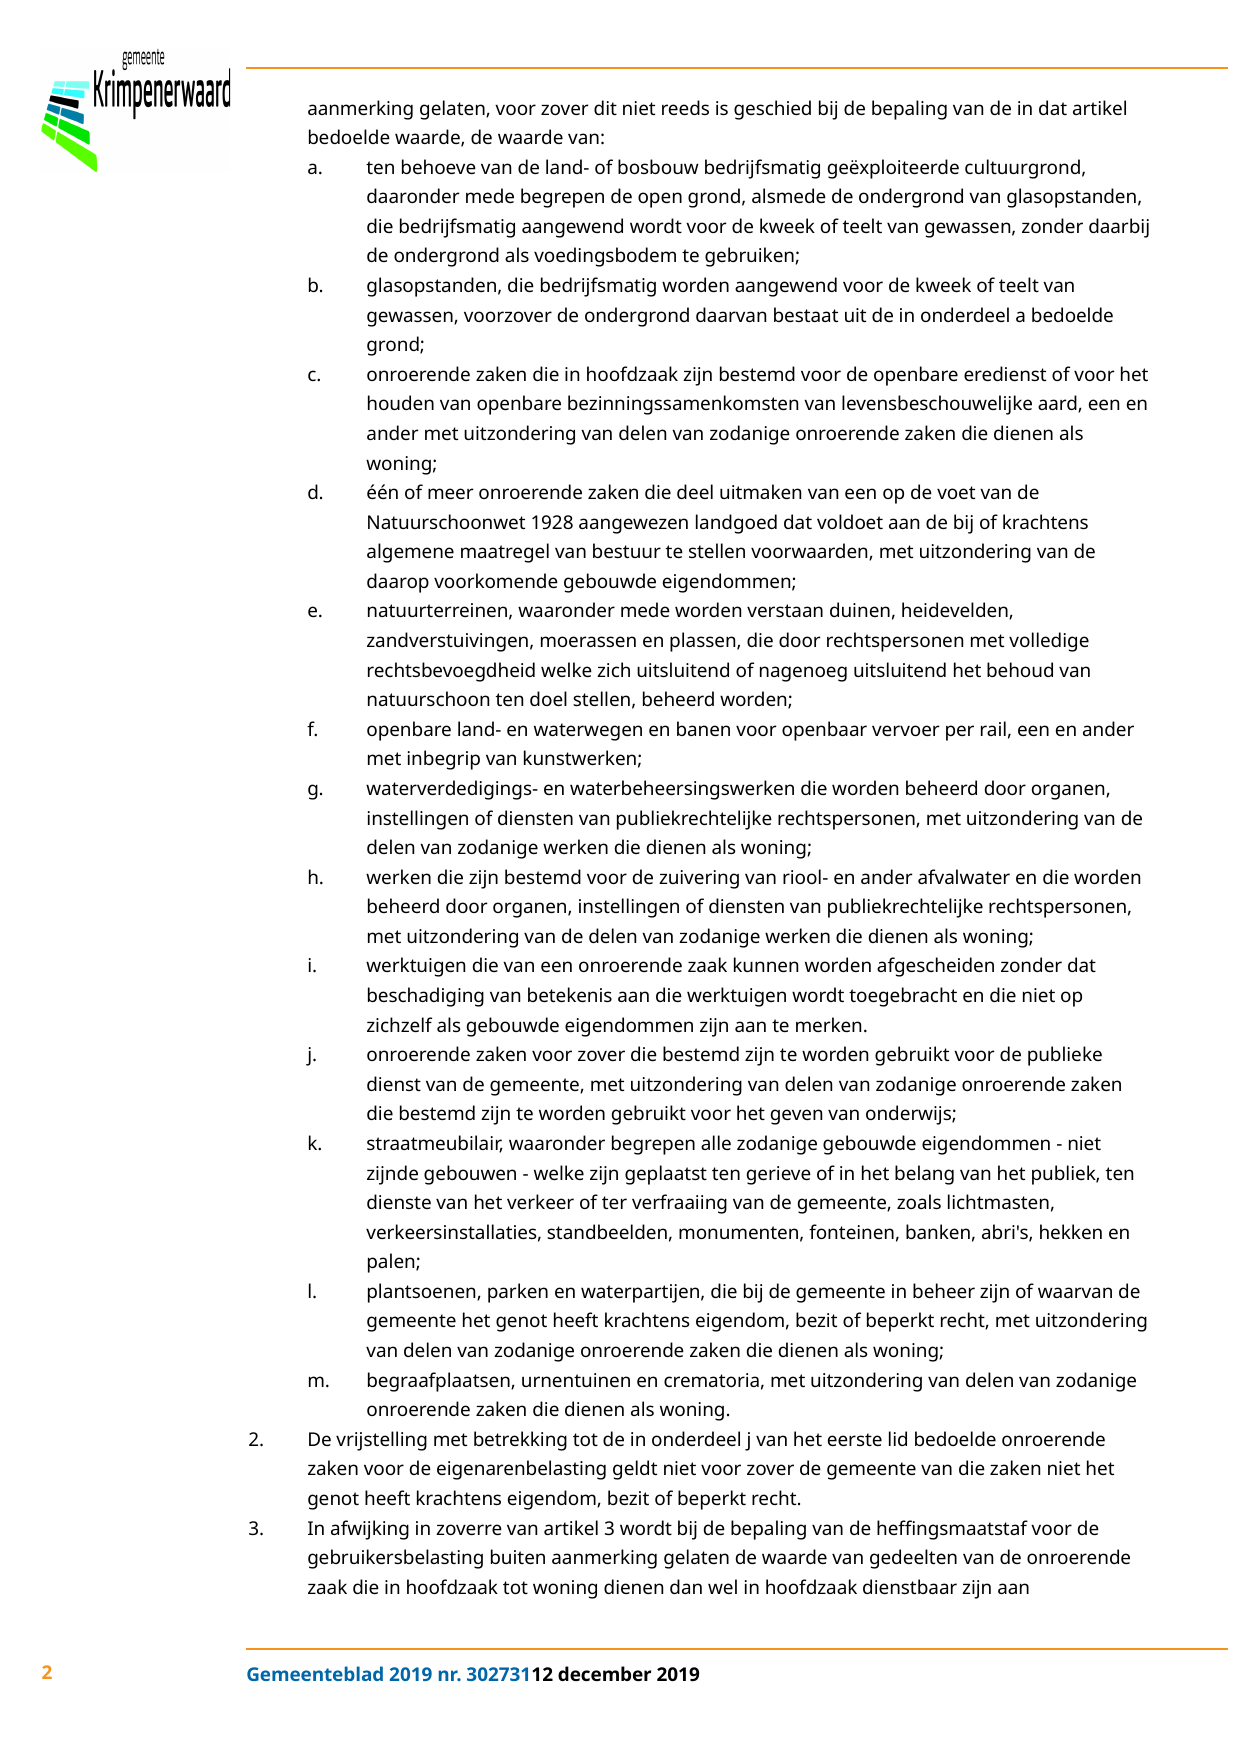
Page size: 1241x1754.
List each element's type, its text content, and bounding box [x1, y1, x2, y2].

list De vrijstelling met betrekking tot de in onderdeel j van het eerste lid bedoelde onroerende zaken voor de eigenarenbelasting geldt niet voor zover de gemeente van die zaken niet het genot heeft krachtens eigendom, bezit of beperkt recht. [248, 1426, 1152, 1511]
list begraafplaatsen, urnentuinen en crematoria, met uitzondering van delen van zodanige onroerende zaken die dienen als woning. [307, 1367, 1152, 1422]
list straatmeubilair, waaronder begrepen alle zodanige gebouwde eigendommen - niet zijnde gebouwen - welke zijn geplaatst ten gerieve of in het belang van het publiek, ten dienste van het verkeer of ter verfraaiing van de gemeente, zoals lichtmasten, verkeersinstallaties, standbeelden, monumenten, fonteinen, banken, abri's, hekken en palen; [307, 1130, 1152, 1274]
list waterverdedigings- en waterbeheersingswerken die worden beheerd door organen, instellingen of diensten van publiekrechtelijke rechtspersonen, met uitzondering van de delen van zodanige werken die dienen als woning; [307, 775, 1152, 860]
list werken die zijn bestemd voor de zuivering van riool- en ander afvalwater en die worden beheerd door organen, instellingen of diensten van publiekrechtelijke rechtspersonen, met uitzondering van de delen van zodanige werken die dienen als woning; [307, 864, 1152, 949]
list natuurterreinen, waaronder mede worden verstaan duinen, heidevelden, zandverstuivingen, moerassen en plassen, die door rechtspersonen met volledige rechtsbevoegdheid welke zich uitsluitend of nagenoeg uitsluitend het behoud van natuurschoon ten doel stellen, beheerd worden; [307, 598, 1152, 712]
list openbare land- en waterwegen en banen voor openbaar vervoer per rail, een en ander met inbegrip van kunstwerken; [307, 716, 1152, 771]
list plantsoenen, parken en waterpartijen, die bij de gemeente in beheer zijn of waarvan de gemeente het genot heeft krachtens eigendom, bezit of beperkt recht, met uitzondering van delen van zodanige onroerende zaken die dienen als woning; [307, 1278, 1152, 1363]
list aanmerking gelaten, voor zover dit niet reeds is geschied bij de bepaling van de in dat artikel bedoelde waarde, de waarde van: [248, 95, 1152, 150]
list werktuigen die van een onroerende zaak kunnen worden afgescheiden zonder dat beschadiging van betekenis aan die werktuigen wordt toegebracht en die niet op zichzelf als gebouwde eigendommen zijn aan te merken. [307, 953, 1152, 1038]
list één of meer onroerende zaken die deel uitmaken van een op de voet van de Natuurschoonwet 1928 aangewezen landgoed dat voldoet aan de bij of krachtens algemene maatregel van bestuur te stellen voorwaarden, met uitzondering van de daarop voorkomende gebouwde eigendommen; [307, 479, 1152, 594]
list In afwijking in zoverre van artikel 3 wordt bij de bepaling van de heffingsmaatstaf voor de gebruikersbelasting buiten aanmerking gelaten de waarde van gedeelten van de onroerende zaak die in hoofdzaak tot woning dienen dan wel in hoofdzaak dienstbaar zijn aan [248, 1515, 1152, 1600]
list onroerende zaken voor zover die bestemd zijn te worden gebruikt voor de publieke dienst van de gemeente, met uitzondering van delen van zodanige onroerende zaken die bestemd zijn te worden gebruikt voor het geven van onderwijs; [307, 1041, 1152, 1126]
picture [41, 47, 231, 172]
list onroerende zaken die in hoofdzaak zijn bestemd voor de openbare eredienst of voor het houden van openbare bezinningssamenkomsten van levensbeschouwelijke aard, een en ander met uitzondering van delen van zodanige onroerende zaken die dienen als woning; [307, 361, 1152, 476]
list glasopstanden, die bedrijfsmatig worden aangewend voor de kweek of teelt van gewassen, voorzover de ondergrond daarvan bestaat uit de in onderdeel a bedoelde grond; [307, 272, 1152, 357]
list ten behoeve van de land- of bosbouw bedrijfsmatig geëxploiteerde cultuurgrond, daaronder mede begrepen de open grond, alsmede de ondergrond van glasopstanden, die bedrijfsmatig aangewend wordt voor de kweek of teelt van gewassen, zonder daarbij de ondergrond als voedingsbodem te gebruiken; [307, 154, 1152, 268]
